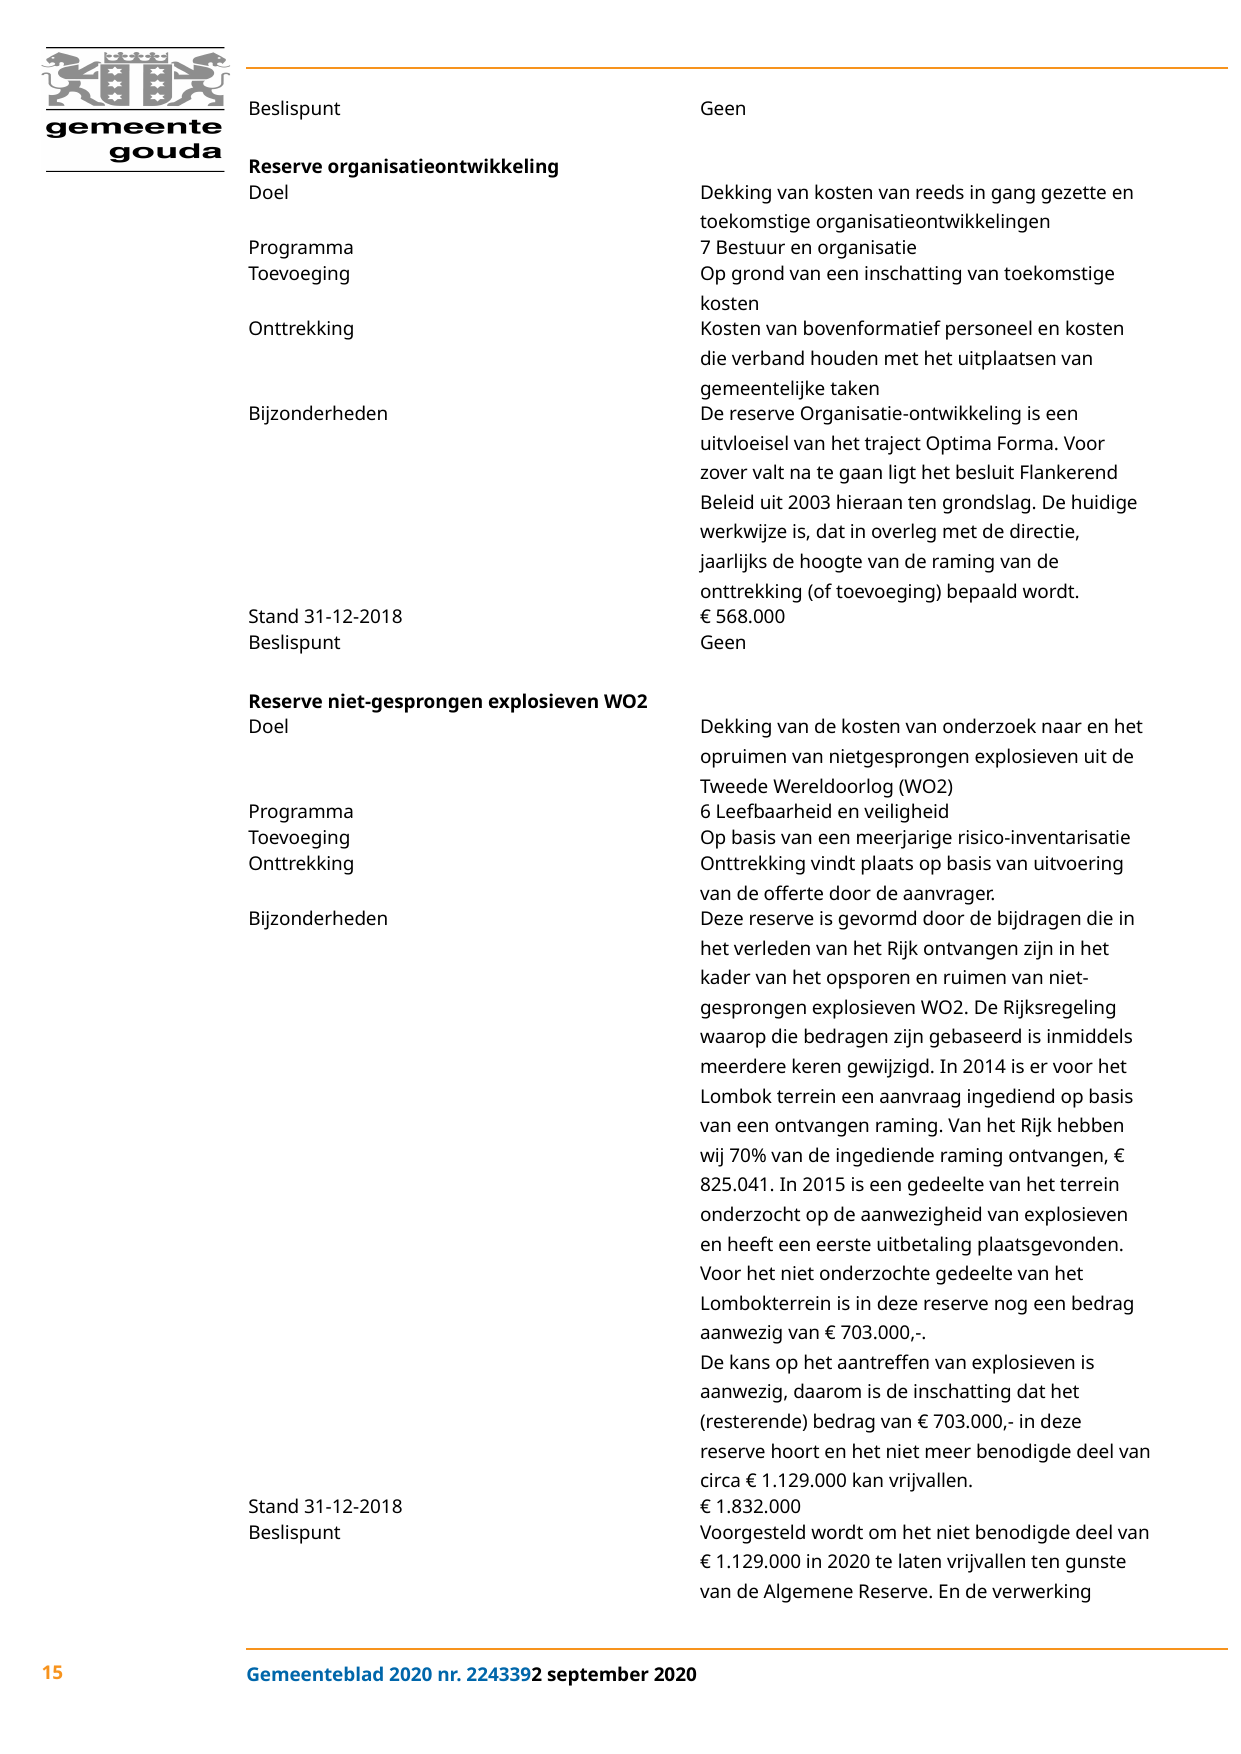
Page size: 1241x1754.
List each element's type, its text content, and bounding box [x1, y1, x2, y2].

table_cell Doel [248, 714, 700, 799]
table_cell Doel [248, 179, 700, 234]
table_cell Op basis van een meerjarige risico-inventarisatie [700, 824, 1152, 850]
table_cell 7 Bestuur en organisatie [700, 235, 1152, 260]
table_cell Toevoeging [248, 260, 700, 316]
table_cell Programma [248, 799, 700, 824]
table_cell Stand 31-12-2018 [248, 604, 700, 629]
table_cell Geen [700, 629, 1152, 655]
table_cell Onttrekking [248, 316, 700, 400]
table_cell Onttrekking vindt plaats op basis van uitvoering van de offerte door de aanvrager. [700, 850, 1152, 905]
table_cell Op grond van een inschatting van toekomstige kosten [700, 260, 1152, 316]
table_cell Kosten van bovenformatief personeel en kosten die verband houden met het uitplaatsen van gemeentelijke taken [700, 316, 1152, 400]
table_cell De reserve Organisatie-ontwikkeling is een uitvloeisel van het traject Optima Forma. Voor zover valt na te gaan ligt het besluit Flankerend Beleid uit 2003 hieraan ten grondslag. De huidige werkwijze is, dat in overleg met de directie, jaarlijks de hoogte van de raming van de onttrekking (of toevoeging) bepaald wordt. [700, 400, 1152, 604]
table_cell Geen [700, 95, 1152, 121]
table_cell Bijzonderheden [248, 400, 700, 604]
table_header Reserve niet-gesprongen explosieven WO2 [248, 688, 1152, 714]
table_cell Deze reserve is gevormd door de bijdragen die in het verleden van het Rijk ontvangen zijn in het kader van het opsporen en ruimen van niet-gesprongen explosieven WO2. De Rijksregeling waarop die bedragen zijn gebaseerd is inmiddels meerdere keren gewijzigd. In 2014 is er voor het Lombok terrein een aanvraag ingediend op basis van een ontvangen raming. Van het Rijk hebben wij 70% van de ingediende raming ontvangen, € 825.041. In 2015 is een gedeelte van het terrein onderzocht op de aanwezigheid van explosieven en heeft een eerste uitbetaling plaatsgevonden. Voor het niet onderzochte gedeelte van het Lombokterrein is in deze reserve nog een bedrag aanwezig van € 703.000,-. De kans op het aantreffen van explosieven is aanwezig, daarom is de inschatting dat het (resterende) bedrag van € 703.000,- in deze reserve hoort en het niet meer benodigde deel van circa € 1.129.000 kan vrijvallen. [700, 905, 1152, 1493]
table_cell Dekking van de kosten van onderzoek naar en het opruimen van nietgesprongen explosieven uit de Tweede Wereldoorlog (WO2) [700, 714, 1152, 799]
table_cell Toevoeging [248, 824, 700, 850]
table_cell € 568.000 [700, 604, 1152, 629]
table_cell Stand 31-12-2018 [248, 1493, 700, 1519]
table_cell Programma [248, 235, 700, 260]
table_cell Dekking van kosten van reeds in gang gezette en toekomstige organisatieontwikkelingen [700, 179, 1152, 234]
table_cell Beslispunt [248, 1519, 700, 1604]
table_cell Bijzonderheden [248, 905, 700, 1493]
picture [41, 47, 231, 172]
table_cell Onttrekking [248, 850, 700, 905]
table_cell Beslispunt [248, 95, 700, 121]
table_cell Beslispunt [248, 629, 700, 655]
table_cell Voorgesteld wordt om het niet benodigde deel van € 1.129.000 in 2020 te laten vrijvallen ten gunste van de Algemene Reserve. En de verwerking [700, 1519, 1152, 1604]
table_cell € 1.832.000 [700, 1493, 1152, 1519]
table_cell 6 Leefbaarheid en veiligheid [700, 799, 1152, 824]
table_header Reserve organisatieontwikkeling [248, 154, 1152, 179]
